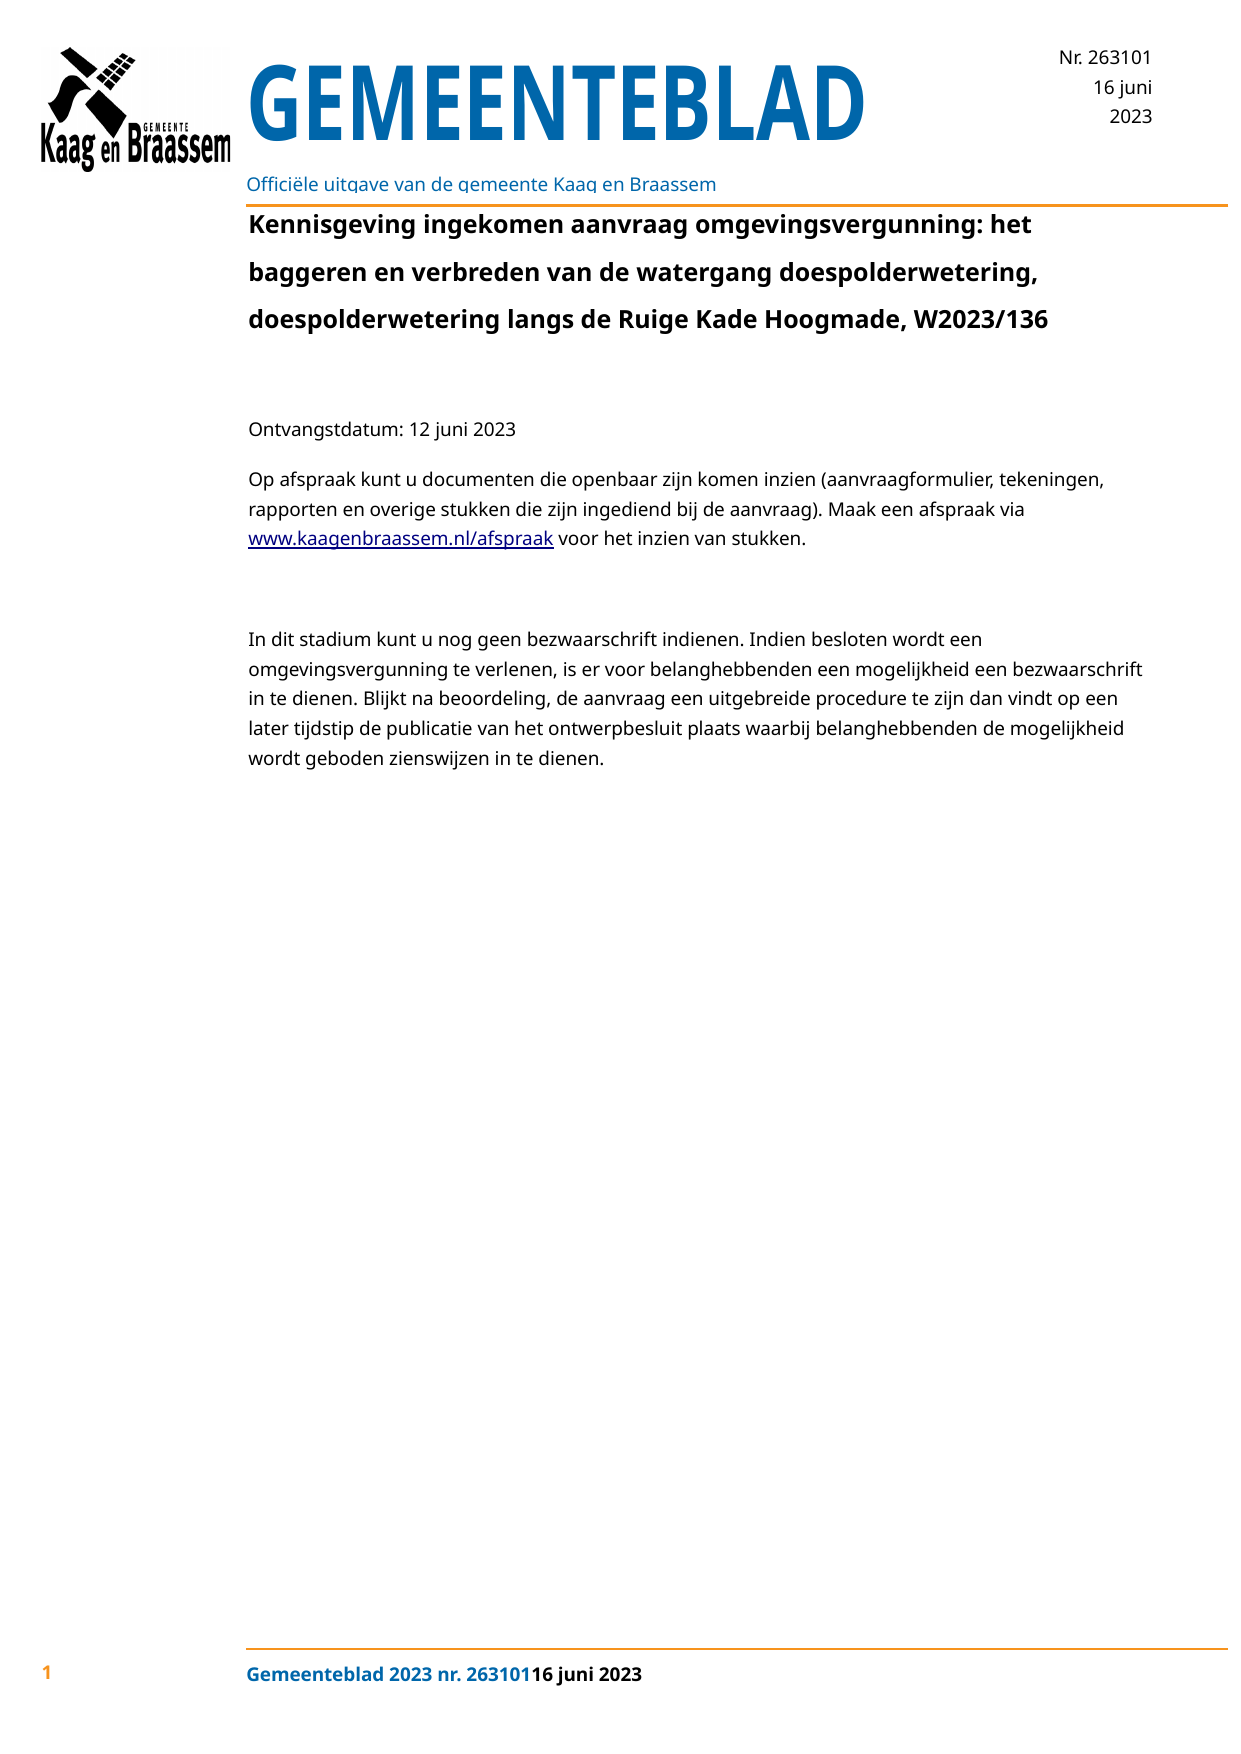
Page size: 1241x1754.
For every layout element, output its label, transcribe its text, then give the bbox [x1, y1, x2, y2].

text In dit stadium kunt u nog geen bezwaarschrift indienen. Indien besloten wordt een omgevingsvergunning te verlenen, is er voor belanghebbenden een mogelijkheid een bezwaarschrift in te dienen. Blijkt na beoordeling, de aanvraag een uitgebreide procedure te zijn dan vindt op een later tijdstip de publicatie van het ontwerpbesluit plaats waarbij belanghebbenden de mogelijkheid wordt geboden zienswijzen in te dienen. [248, 626, 1152, 770]
text Op afspraak kunt u documenten die openbaar zijn komen inzien (aanvraagformulier, tekeningen, rapporten en overige stukken die zijn ingediend bij de aanvraag). Maak een afspraak via www.kaagenbraassem.nl/afspraak voor het inzien van stukken. [248, 466, 1152, 551]
text Ontvangstdatum: 12 juni 2023 [248, 416, 1152, 442]
picture [41, 47, 231, 172]
text Kennisgeving ingekomen aanvraag omgevingsvergunning: het baggeren en verbreden van de watergang doespolderwetering, doespolderwetering langs de Ruige Kade Hoogmade, W2023/136 [248, 207, 1152, 336]
